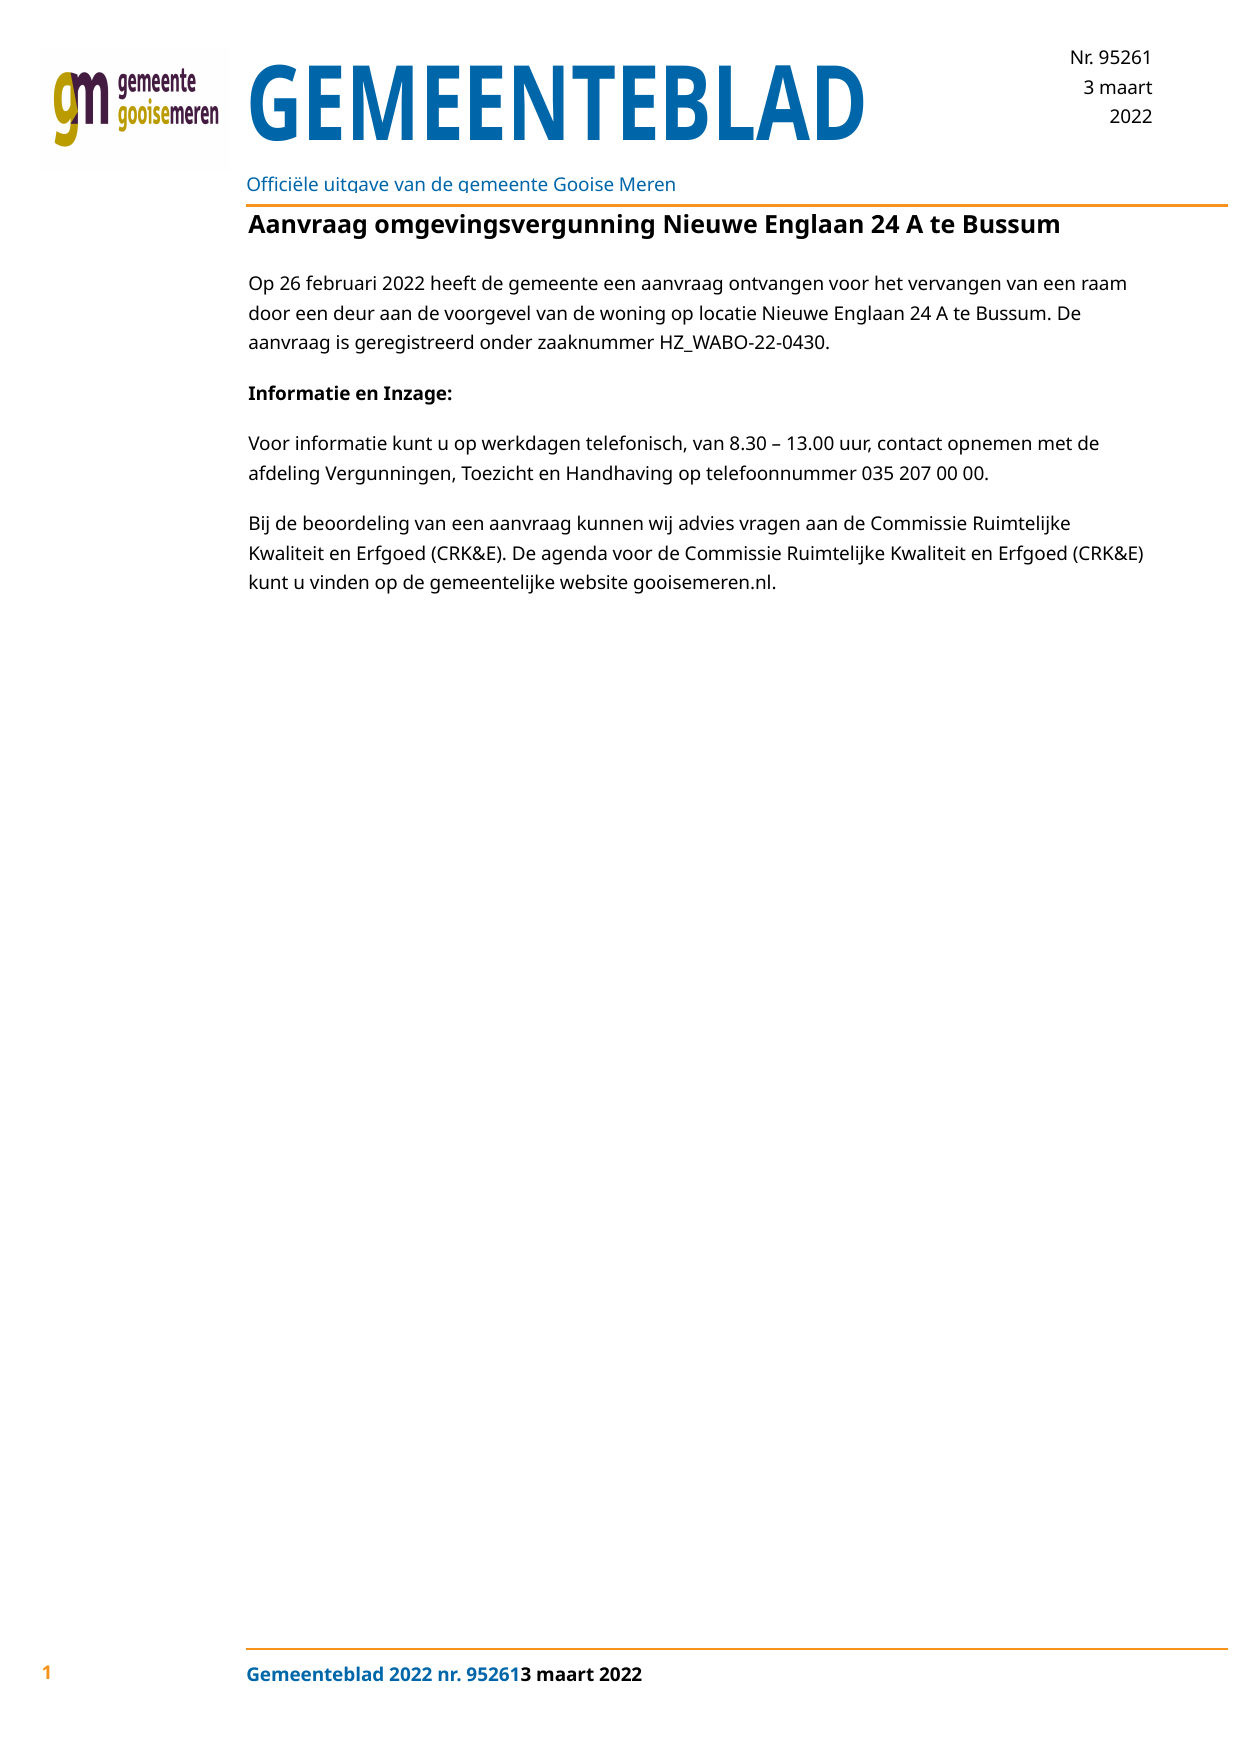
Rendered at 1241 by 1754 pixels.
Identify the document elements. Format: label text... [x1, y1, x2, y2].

text Informatie en Inzage: [248, 380, 1152, 406]
text Aanvraag omgevingsvergunning Nieuwe Englaan 24 A te Bussum [248, 207, 1152, 241]
text Voor informatie kunt u op werkdagen telefonisch, van 8.30 – 13.00 uur, contact opnemen met de afdeling Vergunningen, Toezicht en Handhaving op telefoonnummer 035 207 00 00. [248, 430, 1152, 486]
text Bij de beoordeling van een aanvraag kunnen wij advies vragen aan de Commissie Ruimtelijke Kwaliteit en Erfgoed (CRK&E). De agenda voor de Commissie Ruimtelijke Kwaliteit en Erfgoed (CRK&E) kunt u vinden op de gemeentelijke website gooisemeren.nl. [248, 510, 1152, 595]
text Op 26 februari 2022 heeft de gemeente een aanvraag ontvangen voor het vervangen van een raam door een deur aan de voorgevel van de woning op locatie Nieuwe Englaan 24 A te Bussum. De aanvraag is geregistreerd onder zaaknummer HZ_WABO-22-0430. [248, 270, 1152, 355]
picture [41, 47, 231, 172]
